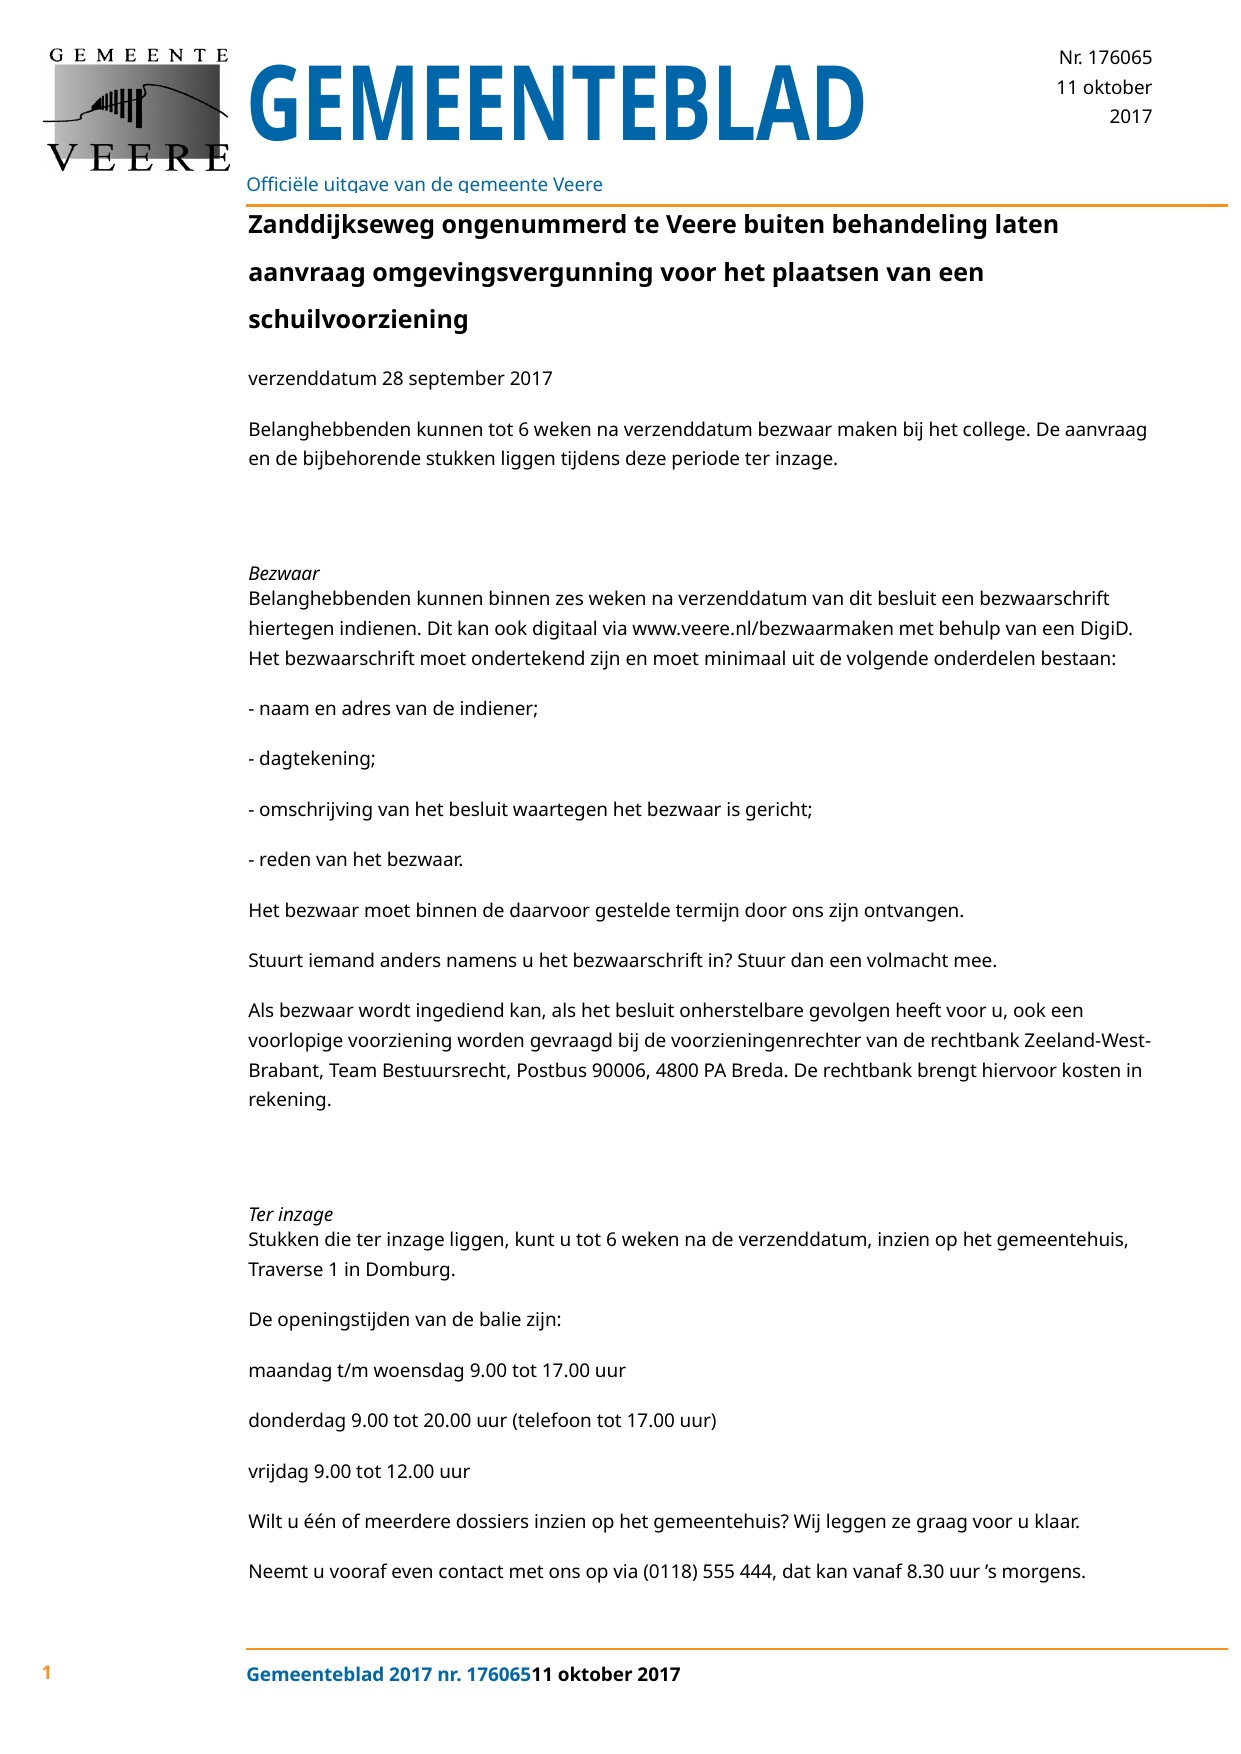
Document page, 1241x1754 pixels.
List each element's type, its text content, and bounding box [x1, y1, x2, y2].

text Stuurt iemand anders namens u het bezwaarschrift in? Stuur dan een volmacht mee. [248, 947, 1152, 973]
text verzenddatum 28 september 2017 [248, 366, 1152, 391]
text Stukken die ter inzage liggen, kunt u tot 6 weken na de verzenddatum, inzien op het gemeentehuis, Traverse 1 in Domburg. [248, 1227, 1152, 1282]
text Bezwaar [248, 560, 1152, 586]
text Als bezwaar wordt ingediend kan, als het besluit onherstelbare gevolgen heeft voor u, ook een voorlopige voorziening worden gevraagd bij de voorzieningenrechter van de rechtbank Zeeland-West-Brabant, Team Bestuursrecht, Postbus 90006, 4800 PA Breda. De rechtbank brengt hiervoor kosten in rekening. [248, 998, 1152, 1112]
text vrijdag 9.00 tot 12.00 uur [248, 1458, 1152, 1483]
text De openingstijden van de balie zijn: [248, 1307, 1152, 1332]
text Ter inzage [248, 1201, 1152, 1227]
text - naam en adres van de indiener; [248, 695, 1152, 721]
text maandag t/m woensdag 9.00 tot 17.00 uur [248, 1357, 1152, 1383]
text - omschrijving van het besluit waartegen het bezwaar is gericht; [248, 796, 1152, 822]
text Belanghebbenden kunnen tot 6 weken na verzenddatum bezwaar maken bij het college. De aanvraag en de bijbehorende stukken liggen tijdens deze periode ter inzage. [248, 416, 1152, 471]
text Zanddijkseweg ongenummerd te Veere buiten behandeling laten aanvraag omgevingsvergunning voor het plaatsen van een schuilvoorziening [248, 207, 1152, 336]
text Het bezwaar moet binnen de daarvoor gestelde termijn door ons zijn ontvangen. [248, 897, 1152, 923]
text Neemt u vooraf even contact met ons op via (0118) 555 444, dat kan vanaf 8.30 uur ’s morgens. [248, 1559, 1152, 1584]
text Belanghebbenden kunnen binnen zes weken na verzenddatum van dit besluit een bezwaarschrift hiertegen indienen. Dit kan ook digitaal via www.veere.nl/bezwaarmaken met behulp van een DigiD. Het bezwaarschrift moet ondertekend zijn en moet minimaal uit de volgende onderdelen bestaan: [248, 586, 1152, 671]
text donderdag 9.00 tot 20.00 uur (telefoon tot 17.00 uur) [248, 1407, 1152, 1433]
text - dagtekening; [248, 746, 1152, 771]
picture [41, 47, 231, 172]
text Wilt u één of meerdere dossiers inzien op het gemeentehuis? Wij leggen ze graag voor u klaar. [248, 1508, 1152, 1534]
text - reden van het bezwaar. [248, 846, 1152, 872]
